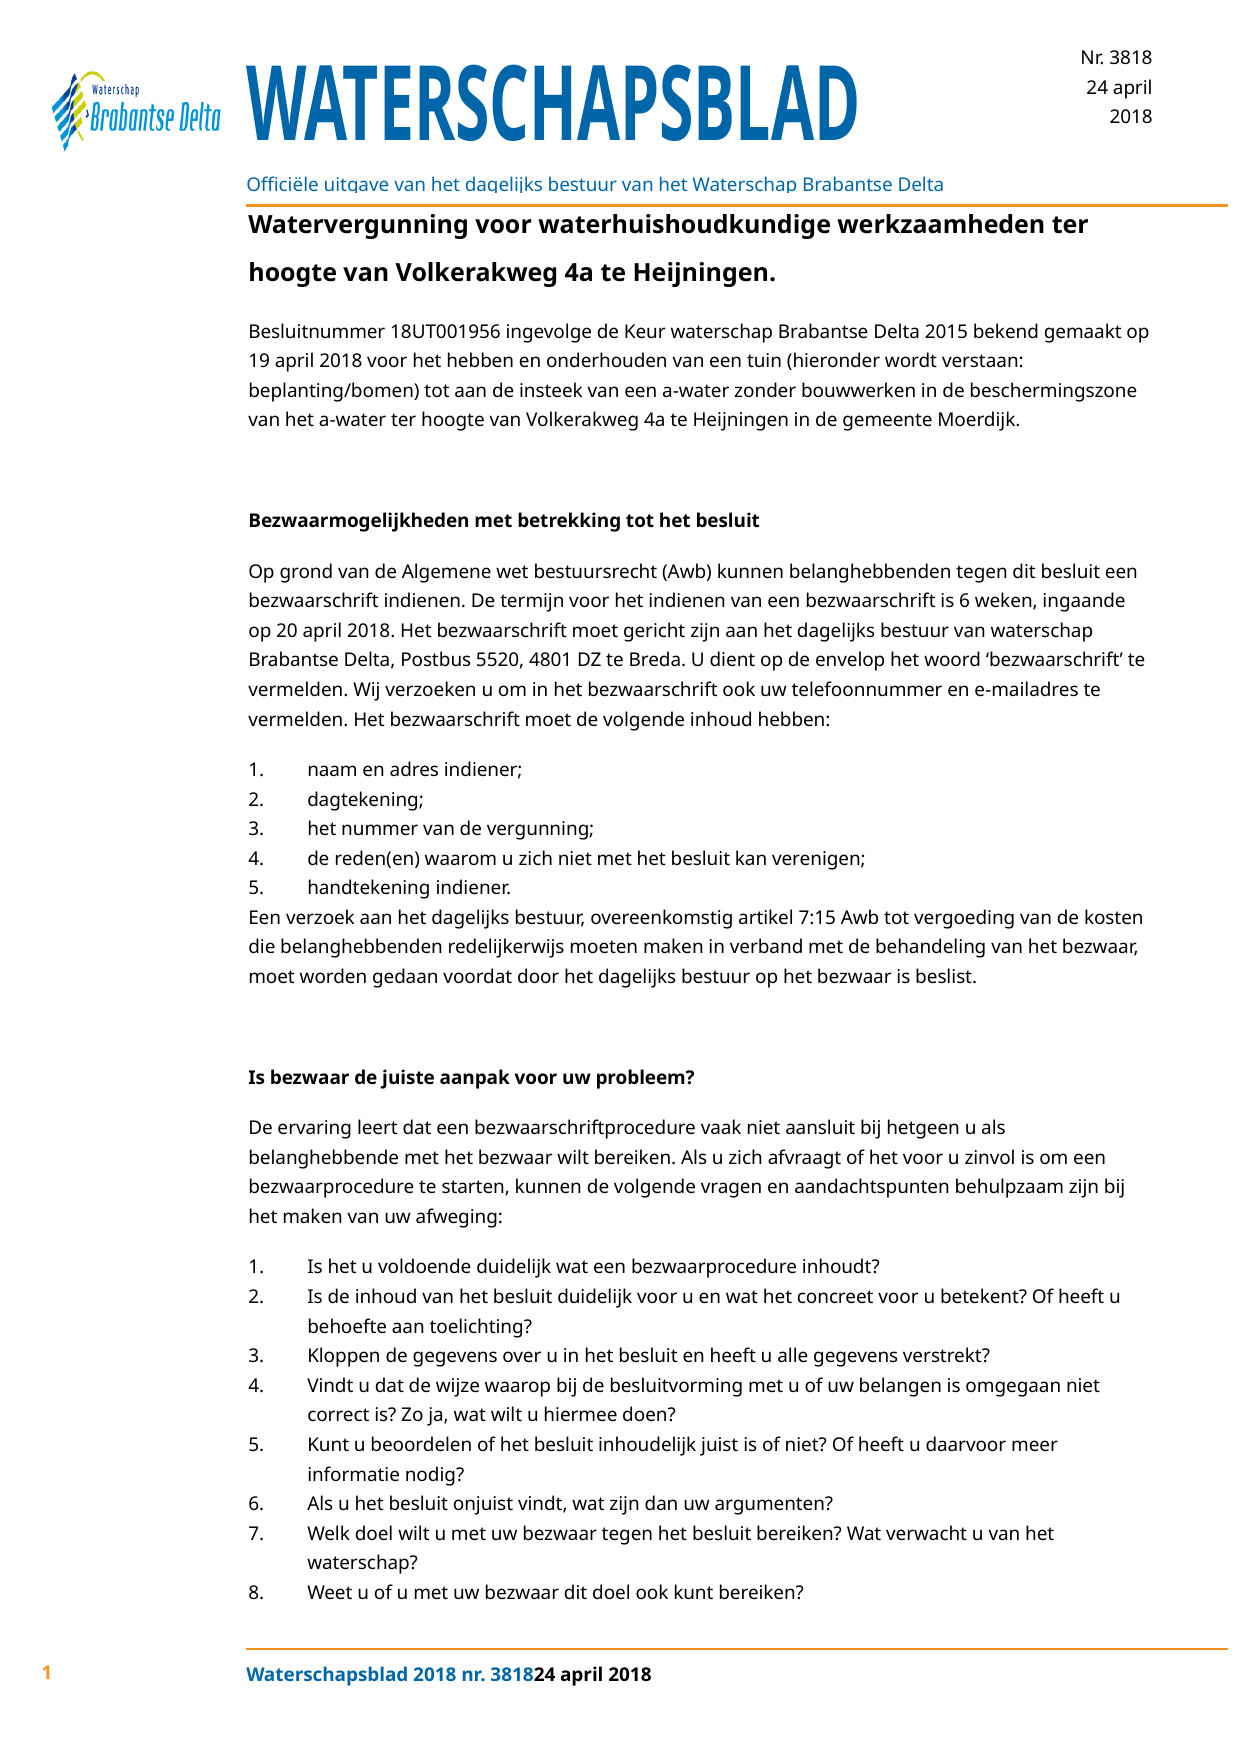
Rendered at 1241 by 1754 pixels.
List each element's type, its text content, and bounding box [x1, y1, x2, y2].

list Weet u of u met uw bezwaar dit doel ook kunt bereiken? [248, 1579, 1152, 1605]
text Watervergunning voor waterhuishoudkundige werkzaamheden ter hoogte van Volkerakweg 4a te Heijningen. [248, 207, 1152, 288]
list Vindt u dat de wijze waarop bij de besluitvorming met u of uw belangen is omgegaan niet correct is? Zo ja, wat wilt u hiermee doen? [248, 1372, 1152, 1427]
picture [41, 47, 231, 172]
list Is de inhoud van het besluit duidelijk voor u en wat het concreet voor u betekent? Of heeft u behoefte aan toelichting? [248, 1283, 1152, 1339]
text Bezwaarmogelijkheden met betrekking tot het besluit [248, 507, 1152, 533]
text De ervaring leert dat een bezwaarschriftprocedure vaak niet aansluit bij hetgeen u als belanghebbende met het bezwaar wilt bereiken. Als u zich afvraagt of het voor u zinvol is om een bezwaarprocedure te starten, kunnen de volgende vragen en aandachtspunten behulpzaam zijn bij het maken van uw afweging: [248, 1114, 1152, 1229]
text Een verzoek aan het dagelijks bestuur, overeenkomstig artikel 7:15 Awb tot vergoeding van de kosten die belanghebbenden redelijkerwijs moeten maken in verband met de behandeling van het bezwaar, moet worden gedaan voordat door het dagelijks bestuur op het bezwaar is beslist. [248, 904, 1152, 989]
list dagtekening; [248, 786, 1152, 812]
list het nummer van de vergunning; [248, 815, 1152, 841]
list Is het u voldoende duidelijk wat een bezwaarprocedure inhoudt? [248, 1254, 1152, 1279]
list Kunt u beoordelen of het besluit inhoudelijk juist is of niet? Of heeft u daarvoor meer informatie nodig? [248, 1431, 1152, 1487]
list Kloppen de gegevens over u in het besluit en heeft u alle gegevens verstrekt? [248, 1342, 1152, 1368]
text Is bezwaar de juiste aanpak voor uw probleem? [248, 1064, 1152, 1090]
text Op grond van de Algemene wet bestuursrecht (Awb) kunnen belanghebbenden tegen dit besluit een bezwaarschrift indienen. De termijn voor het indienen van een bezwaarschrift is 6 weken, ingaande op 20 april 2018. Het bezwaarschrift moet gericht zijn aan het dagelijks bestuur van waterschap Brabantse Delta, Postbus 5520, 4801 DZ te Breda. U dient op de envelop het woord ‘bezwaarschrift’ te vermelden. Wij verzoeken u om in het bezwaarschrift ook uw telefoonnummer en e‑mailadres te vermelden. Het bezwaarschrift moet de volgende inhoud hebben: [248, 558, 1152, 732]
list Welk doel wilt u met uw bezwaar tegen het besluit bereiken? Wat verwacht u van het waterschap? [248, 1520, 1152, 1575]
list handtekening indiener. [248, 874, 1152, 900]
list naam en adres indiener; [248, 756, 1152, 782]
list Als u het besluit onjuist vindt, wat zijn dan uw argumenten? [248, 1490, 1152, 1516]
text Besluitnummer 18UT001956 ingevolge de Keur waterschap Brabantse Delta 2015 bekend gemaakt op 19 april 2018 voor het hebben en onderhouden van een tuin (hieronder wordt verstaan: beplanting/bomen) tot aan de insteek van een a-water zonder bouwwerken in de beschermingszone van het a-water ter hoogte van Volkerakweg 4a te Heijningen in de gemeente Moerdijk. [248, 318, 1152, 432]
list de reden(en) waarom u zich niet met het besluit kan verenigen; [248, 845, 1152, 871]
